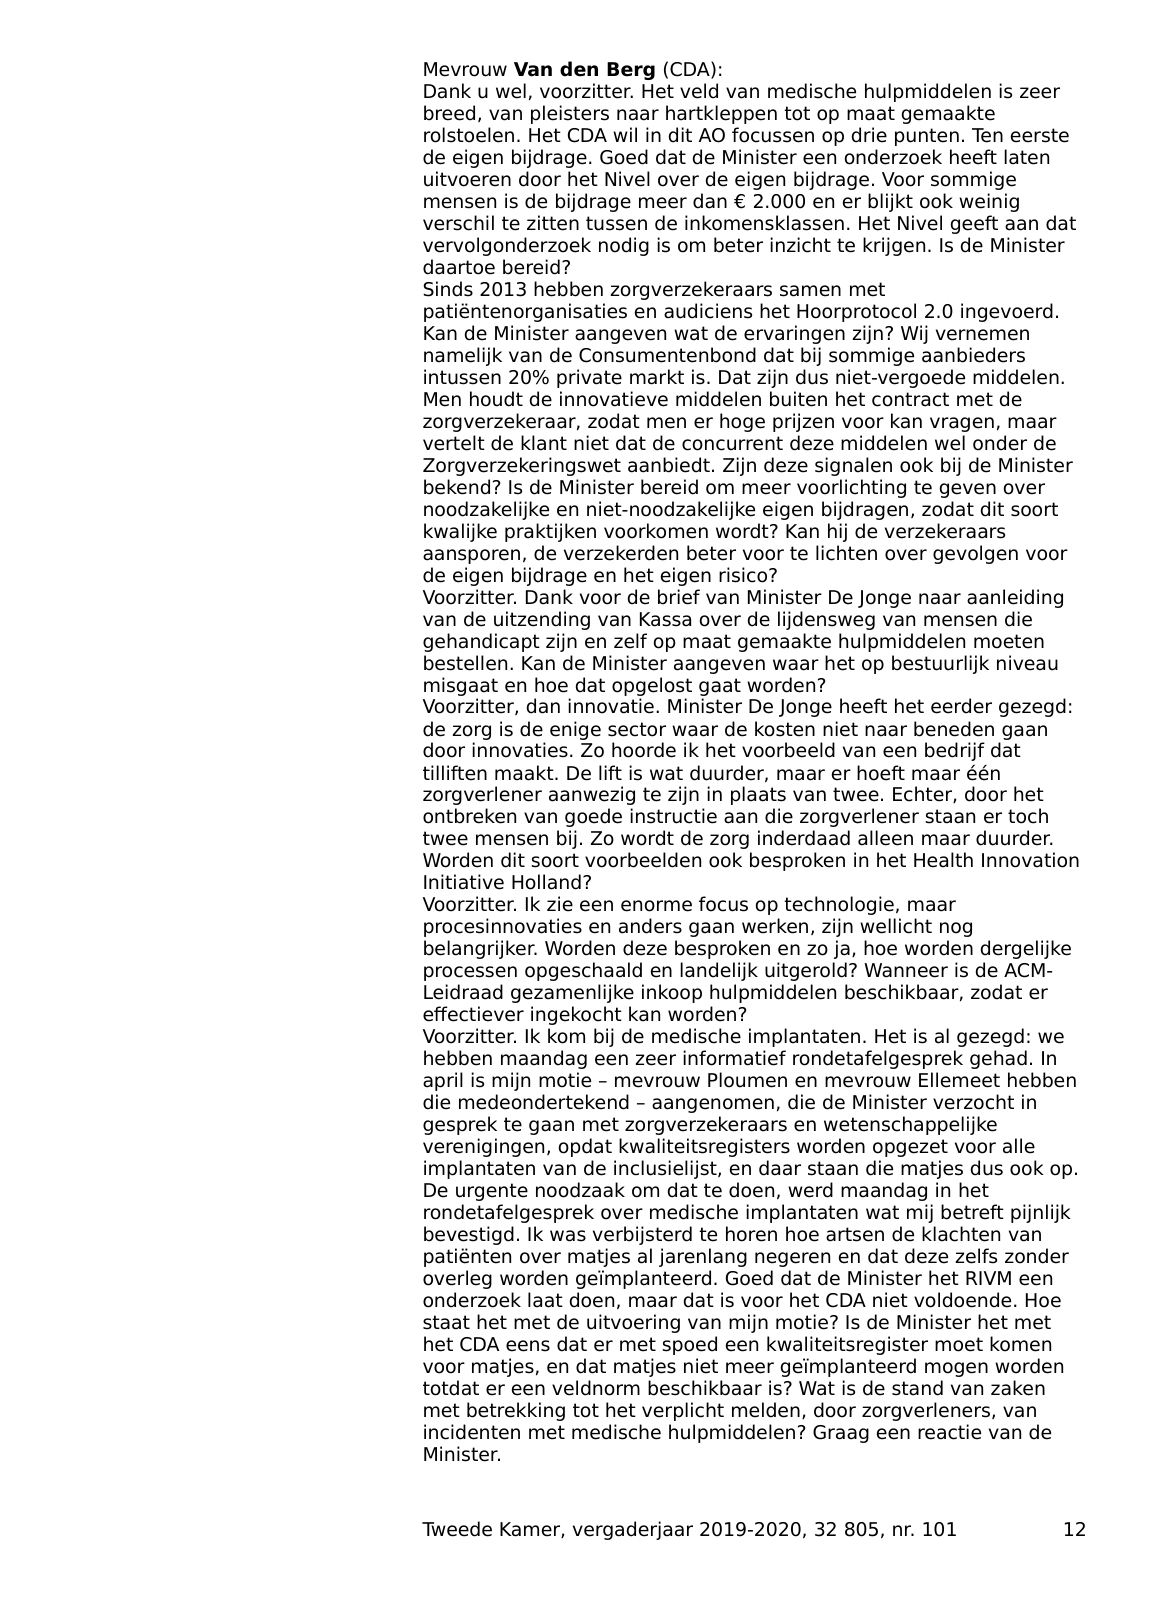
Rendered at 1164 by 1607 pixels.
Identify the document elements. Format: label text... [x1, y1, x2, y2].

text Mevrouw Van den Berg (CDA): [422, 59, 1087, 81]
text Voorzitter. Ik kom bij de medische implantaten. Het is al gezegd: we hebben maandag een zeer informatief rondetafelgesprek gehad. In april is mijn motie – mevrouw Ploumen en mevrouw Ellemeet hebben die medeondertekend – aangenomen, die de Minister verzocht in gesprek te gaan met zorgverzekeraars en wetenschappelijke verenigingen, opdat kwaliteitsregisters worden opgezet voor alle implantaten van de inclusielijst, en daar staan die matjes dus ook op. De urgente noodzaak om dat te doen, werd maandag in het rondetafelgesprek over medische implantaten wat mij betreft pijnlijk bevestigd. Ik was verbijsterd te horen hoe artsen de klachten van patiënten over matjes al jarenlang negeren en dat deze zelfs zonder overleg worden geïmplanteerd. Goed dat de Minister het RIVM een onderzoek laat doen, maar dat is voor het CDA niet voldoende. Hoe staat het met de uitvoering van mijn motie? Is de Minister het met het CDA eens dat er met spoed een kwaliteitsregister moet komen voor matjes, en dat matjes niet meer geïmplanteerd mogen worden totdat er een veldnorm beschikbaar is? Wat is de stand van zaken met betrekking tot het verplicht melden, door zorgverleners, van incidenten met medische hulpmiddelen? Graag een reactie van de Minister. [422, 1026, 1087, 1466]
text Dank u wel, voorzitter. Het veld van medische hulpmiddelen is zeer breed, van pleisters naar hartkleppen tot op maat gemaakte rolstoelen. Het CDA wil in dit AO focussen op drie punten. Ten eerste de eigen bijdrage. Goed dat de Minister een onderzoek heeft laten uitvoeren door het Nivel over de eigen bijdrage. Voor sommige mensen is de bijdrage meer dan € 2.000 en er blijkt ook weinig verschil te zitten tussen de inkomensklassen. Het Nivel geeft aan dat vervolgonderzoek nodig is om beter inzicht te krijgen. Is de Minister daartoe bereid? [422, 81, 1087, 279]
text Voorzitter. Dank voor de brief van Minister De Jonge naar aanleiding van de uitzending van Kassa over de lijdensweg van mensen die gehandicapt zijn en zelf op maat gemaakte hulpmiddelen moeten bestellen. Kan de Minister aangeven waar het op bestuurlijk niveau misgaat en hoe dat opgelost gaat worden? [422, 587, 1087, 696]
text Voorzitter, dan innovatie. Minister De Jonge heeft het eerder gezegd: de zorg is de enige sector waar de kosten niet naar beneden gaan door innovaties. Zo hoorde ik het voorbeeld van een bedrijf dat tilliften maakt. De lift is wat duurder, maar er hoeft maar één zorgverlener aanwezig te zijn in plaats van twee. Echter, door het ontbreken van goede instructie aan die zorgverlener staan er toch twee mensen bij. Zo wordt de zorg inderdaad alleen maar duurder. Worden dit soort voorbeelden ook besproken in het Health Innovation Initiative Holland? [422, 696, 1087, 894]
text Voorzitter. Ik zie een enorme focus op technologie, maar procesinnovaties en anders gaan werken, zijn wellicht nog belangrijker. Worden deze besproken en zo ja, hoe worden dergelijke processen opgeschaald en landelijk uitgerold? Wanneer is de ACM-Leidraad gezamenlijke inkoop hulpmiddelen beschikbaar, zodat er effectiever ingekocht kan worden? [422, 894, 1087, 1026]
text Sinds 2013 hebben zorgverzekeraars samen met patiëntenorganisaties en audiciens het Hoorprotocol 2.0 ingevoerd. Kan de Minister aangeven wat de ervaringen zijn? Wij vernemen namelijk van de Consumentenbond dat bij sommige aanbieders intussen 20% private markt is. Dat zijn dus niet-vergoede middelen. Men houdt de innovatieve middelen buiten het contract met de zorgverzekeraar, zodat men er hoge prijzen voor kan vragen, maar vertelt de klant niet dat de concurrent deze middelen wel onder de Zorgverzekeringswet aanbiedt. Zijn deze signalen ook bij de Minister bekend? Is de Minister bereid om meer voorlichting te geven over noodzakelijke en niet-noodzakelijke eigen bijdragen, zodat dit soort kwalijke praktijken voorkomen wordt? Kan hij de verzekeraars aansporen, de verzekerden beter voor te lichten over gevolgen voor de eigen bijdrage en het eigen risico? [422, 279, 1087, 587]
